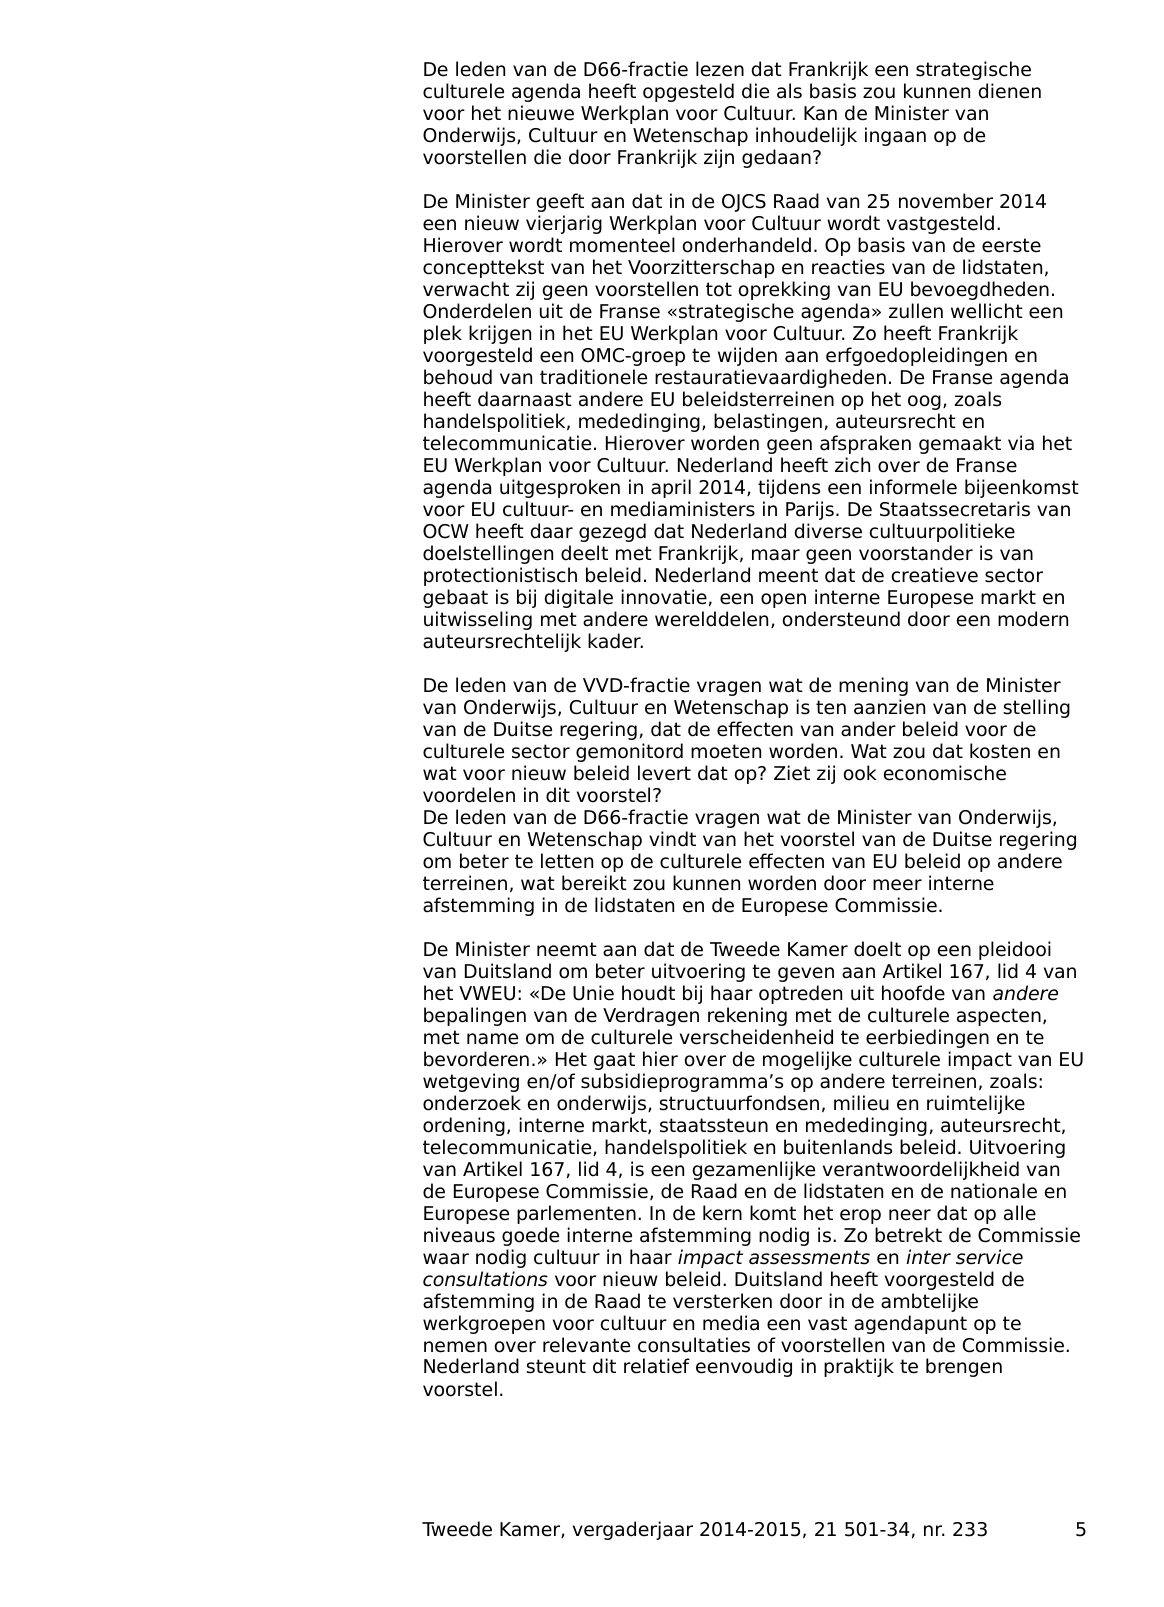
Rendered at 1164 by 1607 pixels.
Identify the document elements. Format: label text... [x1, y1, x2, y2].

text De Minister neemt aan dat de Tweede Kamer doelt op een pleidooi van Duitsland om beter uitvoering te geven aan Artikel 167, lid 4 van het VWEU: «De Unie houdt bij haar optreden uit hoofde van andere bepalingen van de Verdragen rekening met de culturele aspecten, met name om de culturele verscheidenheid te eerbiedingen en te bevorderen.» Het gaat hier over de mogelijke culturele impact van EU wetgeving en/of subsidieprogramma’s op andere terreinen, zoals: onderzoek en onderwijs, structuurfondsen, milieu en ruimtelijke ordening, interne markt, staatssteun en mededinging, auteursrecht, telecommunicatie, handelspolitiek en buitenlands beleid. Uitvoering van Artikel 167, lid 4, is een gezamenlijke verantwoordelijkheid van de Europese Commissie, de Raad en de lidstaten en de nationale en Europese parlementen. In de kern komt het erop neer dat op alle niveaus goede interne afstemming nodig is. Zo betrekt de Commissie waar nodig cultuur in haar impact assessments en inter service consultations voor nieuw beleid. Duitsland heeft voorgesteld de afstemming in de Raad te versterken door in de ambtelijke werkgroepen voor cultuur en media een vast agendapunt op te nemen over relevante consultaties of voorstellen van de Commissie. Nederland steunt dit relatief eenvoudig in praktijk te brengen voorstel. [422, 939, 1087, 1400]
text De leden van de VVD-fractie vragen wat de mening van de Minister van Onderwijs, Cultuur en Wetenschap is ten aanzien van de stelling van de Duitse regering, dat de effecten van ander beleid voor de culturele sector gemonitord moeten worden. Wat zou dat kosten en wat voor nieuw beleid levert dat op? Ziet zij ook economische voordelen in dit voorstel? [422, 675, 1087, 807]
text De leden van de D66-fractie vragen wat de Minister van Onderwijs, Cultuur en Wetenschap vindt van het voorstel van de Duitse regering om beter te letten op de culturele effecten van EU beleid op andere terreinen, wat bereikt zou kunnen worden door meer interne afstemming in de lidstaten en de Europese Commissie. [422, 807, 1087, 917]
text De Minister geeft aan dat in de OJCS Raad van 25 november 2014 een nieuw vierjarig Werkplan voor Cultuur wordt vastgesteld. Hierover wordt momenteel onderhandeld. Op basis van de eerste concepttekst van het Voorzitterschap en reacties van de lidstaten, verwacht zij geen voorstellen tot oprekking van EU bevoegdheden. Onderdelen uit de Franse «strategische agenda» zullen wellicht een plek krijgen in het EU Werkplan voor Cultuur. Zo heeft Frankrijk voorgesteld een OMC-groep te wijden aan erfgoedopleidingen en behoud van traditionele restauratievaardigheden. De Franse agenda heeft daarnaast andere EU beleidsterreinen op het oog, zoals handelspolitiek, mededinging, belastingen, auteursrecht en telecommunicatie. Hierover worden geen afspraken gemaakt via het EU Werkplan voor Cultuur. Nederland heeft zich over de Franse agenda uitgesproken in april 2014, tijdens een informele bijeenkomst voor EU cultuur- en mediaministers in Parijs. De Staatssecretaris van OCW heeft daar gezegd dat Nederland diverse cultuurpolitieke doelstellingen deelt met Frankrijk, maar geen voorstander is van protectionistisch beleid. Nederland meent dat de creatieve sector gebaat is bij digitale innovatie, een open interne Europese markt en uitwisseling met andere werelddelen, ondersteund door een modern auteursrechtelijk kader. [422, 191, 1087, 653]
text De leden van de D66-fractie lezen dat Frankrijk een strategische culturele agenda heeft opgesteld die als basis zou kunnen dienen voor het nieuwe Werkplan voor Cultuur. Kan de Minister van Onderwijs, Cultuur en Wetenschap inhoudelijk ingaan op de voorstellen die door Frankrijk zijn gedaan? [422, 59, 1087, 169]
